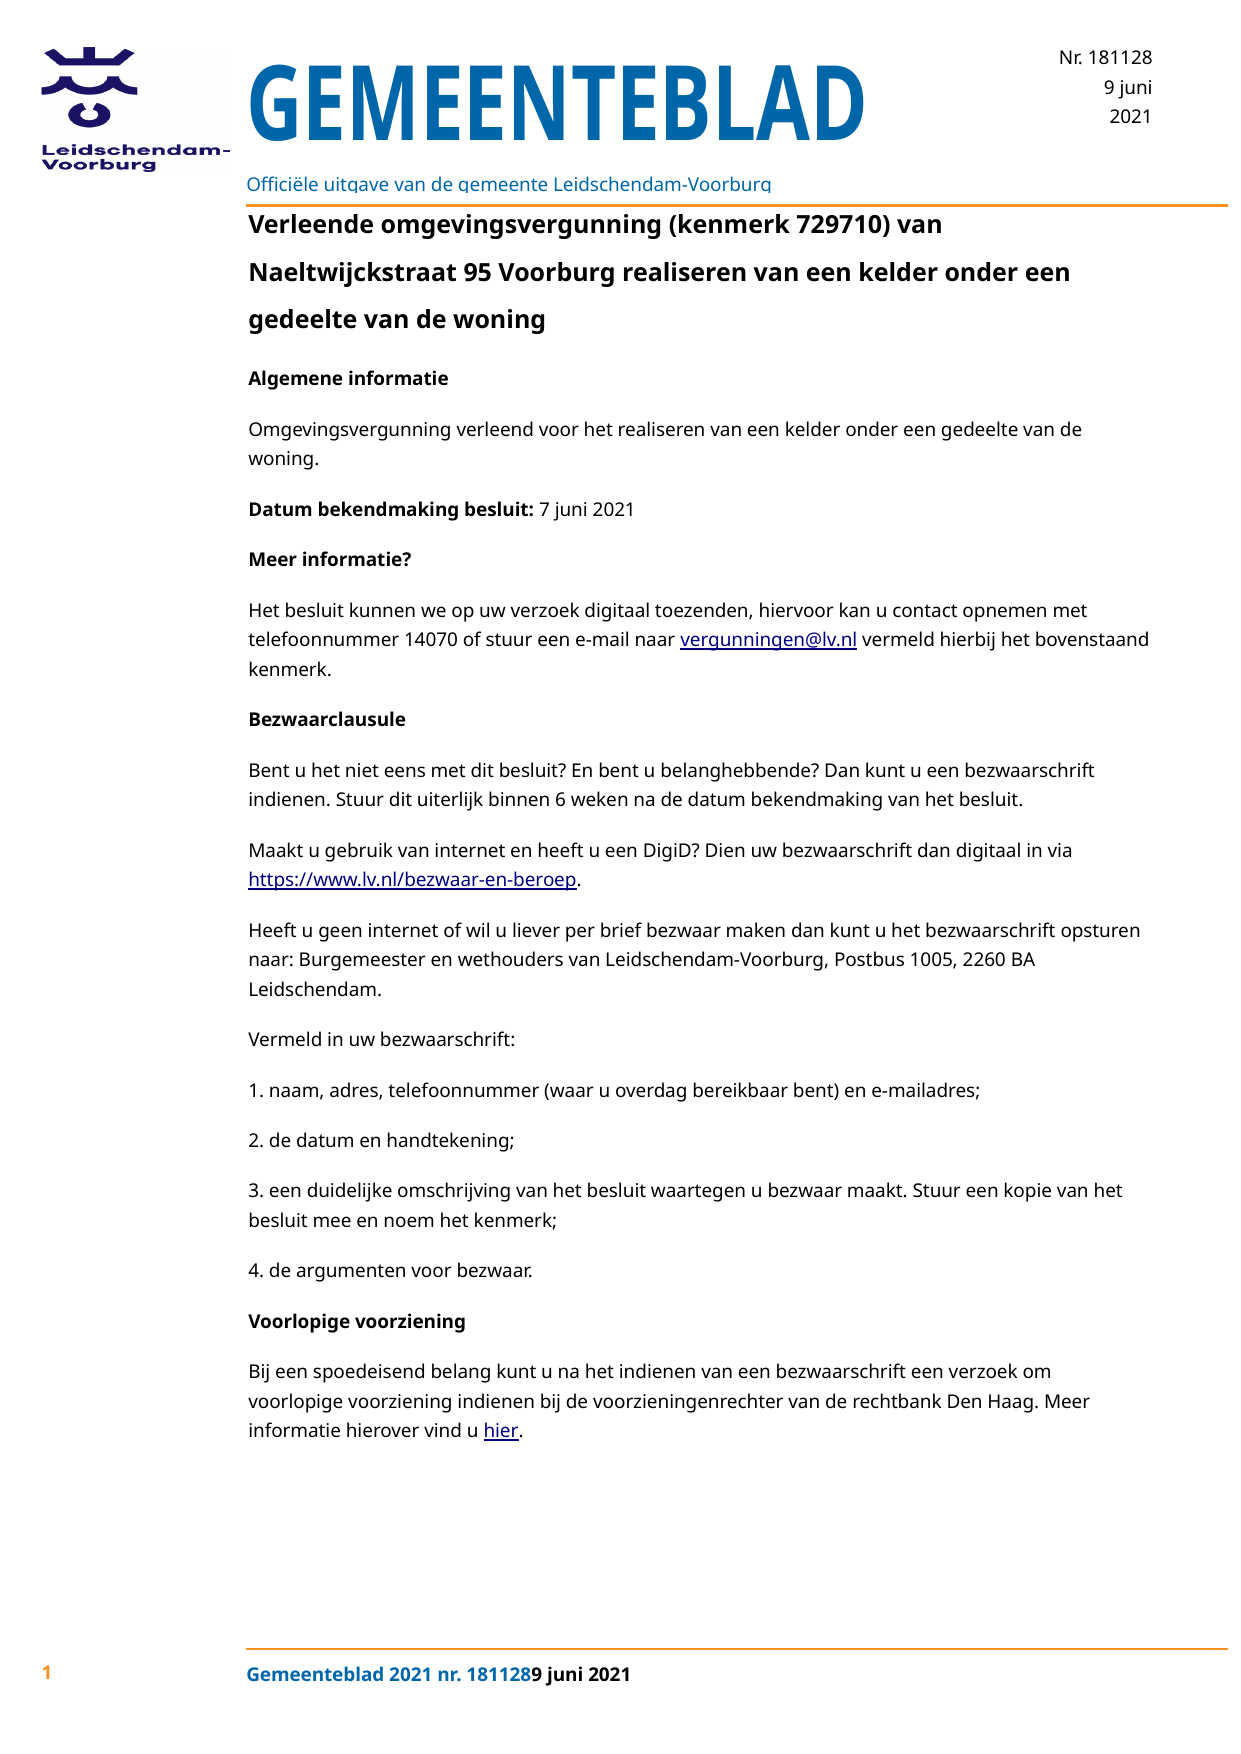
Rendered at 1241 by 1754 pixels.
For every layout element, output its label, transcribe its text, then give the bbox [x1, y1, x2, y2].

text Algemene informatie [248, 366, 1152, 391]
text 2. de datum en handtekening; [248, 1127, 1152, 1153]
text Datum bekendmaking besluit: 7 juni 2021 [248, 496, 1152, 522]
text Het besluit kunnen we op uw verzoek digitaal toezenden, hiervoor kan u contact opnemen met telefoonnummer 14070 of stuur een e-mail naar vergunningen@lv.nl vermeld hierbij het bovenstaand kenmerk. [248, 597, 1152, 682]
text Meer informatie? [248, 546, 1152, 572]
text Voorlopige voorziening [248, 1308, 1152, 1334]
text Maakt u gebruik van internet en heeft u een DigiD? Dien uw bezwaarschrift dan digitaal in via https://www.lv.nl/bezwaar-en-beroep. [248, 837, 1152, 892]
text Omgevingsvergunning verleend voor het realiseren van een kelder onder een gedeelte van de woning. [248, 416, 1152, 471]
text 3. een duidelijke omschrijving van het besluit waartegen u bezwaar maakt. Stuur een kopie van het besluit mee en noem het kenmerk; [248, 1178, 1152, 1233]
text Bij een spoedeisend belang kunt u na het indienen van een bezwaarschrift een verzoek om voorlopige voorziening indienen bij de voorzieningenrechter van de rechtbank Den Haag. Meer informatie hierover vind u hier. [248, 1358, 1152, 1443]
picture [41, 47, 231, 172]
text Verleende omgevingsvergunning (kenmerk 729710) van Naeltwijckstraat 95 Voorburg realiseren van een kelder onder een gedeelte van de woning [248, 207, 1152, 336]
text Heeft u geen internet of wil u liever per brief bezwaar maken dan kunt u het bezwaarschrift opsturen naar: Burgemeester en wethouders van Leidschendam-Voorburg, Postbus 1005, 2260 BA Leidschendam. [248, 917, 1152, 1002]
text Bent u het niet eens met dit besluit? En bent u belanghebbende? Dan kunt u een bezwaarschrift indienen. Stuur dit uiterlijk binnen 6 weken na de datum bekendmaking van het besluit. [248, 757, 1152, 812]
text Vermeld in uw bezwaarschrift: [248, 1026, 1152, 1052]
text 1. naam, adres, telefoonnummer (waar u overdag bereikbaar bent) en e-mailadres; [248, 1077, 1152, 1102]
text 4. de argumenten voor bezwaar. [248, 1258, 1152, 1283]
text Bezwaarclausule [248, 706, 1152, 732]
